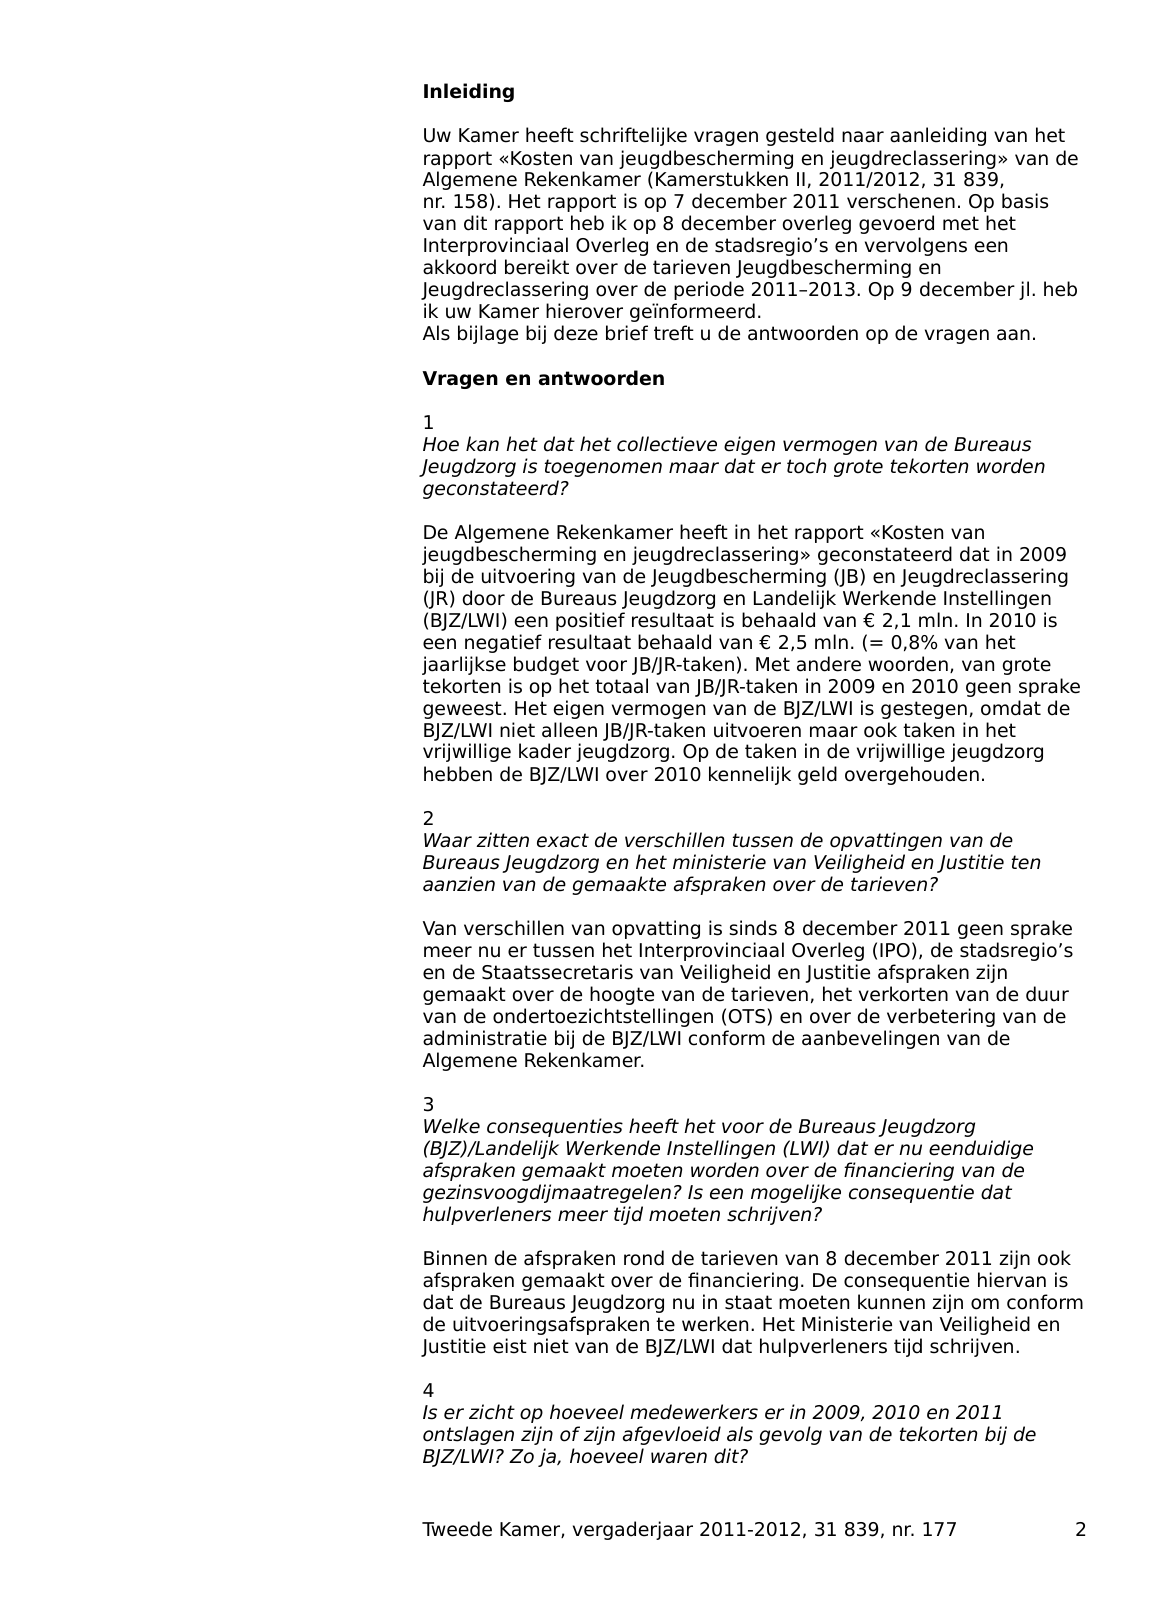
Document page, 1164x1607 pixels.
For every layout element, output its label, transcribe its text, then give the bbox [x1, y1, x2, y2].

text 2 [422, 808, 1087, 829]
text Als bijlage bij deze brief treft u de antwoorden op de vragen aan. [422, 323, 1087, 345]
subtitle Vragen en antwoorden [422, 367, 1087, 389]
text Is er zicht op hoeveel medewerkers er in 2009, 2010 en 2011 ontslagen zijn of zijn afgevloeid als gevolg van de tekorten bij de BJZ/LWI? Zo ja, hoeveel waren dit? [422, 1402, 1087, 1468]
text Van verschillen van opvatting is sinds 8 december 2011 geen sprake meer nu er tussen het Interprovinciaal Overleg (IPO), de stadsregio’s en de Staatssecretaris van Veiligheid en Justitie afspraken zijn gemaakt over de hoogte van de tarieven, het verkorten van de duur van de ondertoezichtstellingen (OTS) en over de verbetering van de administratie bij de BJZ/LWI conform de aanbevelingen van de Algemene Rekenkamer. [422, 918, 1087, 1072]
text De Algemene Rekenkamer heeft in het rapport «Kosten van jeugdbescherming en jeugdreclassering» geconstateerd dat in 2009 bij de uitvoering van de Jeugdbescherming (JB) en Jeugdreclassering (JR) door de Bureaus Jeugdzorg en Landelijk Werkende Instellingen (BJZ/LWI) een positief resultaat is behaald van € 2,1 mln. In 2010 is een negatief resultaat behaald van € 2,5 mln. (= 0,8% van het jaarlijkse budget voor JB/JR-taken). Met andere woorden, van grote tekorten is op het totaal van JB/JR-taken in 2009 en 2010 geen sprake geweest. Het eigen vermogen van de BJZ/LWI is gestegen, omdat de BJZ/LWI niet alleen JB/JR-taken uitvoeren maar ook taken in het vrijwillige kader jeugdzorg. Op de taken in de vrijwillige jeugdzorg hebben de BJZ/LWI over 2010 kennelijk geld overgehouden. [422, 522, 1087, 785]
text 4 [422, 1380, 1087, 1402]
text Waar zitten exact de verschillen tussen de opvattingen van de Bureaus Jeugdzorg en het ministerie van Veiligheid en Justitie ten aanzien van de gemaakte afspraken over de tarieven? [422, 829, 1087, 896]
text Binnen de afspraken rond de tarieven van 8 december 2011 zijn ook afspraken gemaakt over de financiering. De consequentie hiervan is dat de Bureaus Jeugdzorg nu in staat moeten kunnen zijn om conform de uitvoeringsafspraken te werken. Het Ministerie van Veiligheid en Justitie eist niet van de BJZ/LWI dat hulpverleners tijd schrijven. [422, 1248, 1087, 1358]
text Welke consequenties heeft het voor de Bureaus Jeugdzorg (BJZ)/Landelijk Werkende Instellingen (LWI) dat er nu eenduidige afspraken gemaakt moeten worden over de financiering van de gezinsvoogdijmaatregelen? Is een mogelijke consequentie dat hulpverleners meer tijd moeten schrijven? [422, 1116, 1087, 1226]
subtitle Inleiding [422, 81, 1087, 103]
text 3 [422, 1094, 1087, 1116]
text 1 [422, 412, 1087, 433]
text Uw Kamer heeft schriftelijke vragen gesteld naar aanleiding van het rapport «Kosten van jeugdbescherming en jeugdreclassering» van de Algemene Rekenkamer (Kamerstukken II, 2011/2012, 31 839, nr. 158). Het rapport is op 7 december 2011 verschenen. Op basis van dit rapport heb ik op 8 december overleg gevoerd met het Interprovinciaal Overleg en de stadsregio’s en vervolgens een akkoord bereikt over de tarieven Jeugdbescherming en Jeugdreclassering over de periode 2011–2013. Op 9 december jl. heb ik uw Kamer hierover geïnformeerd. [422, 125, 1087, 323]
text Hoe kan het dat het collectieve eigen vermogen van de Bureaus Jeugdzorg is toegenomen maar dat er toch grote tekorten worden geconstateerd? [422, 433, 1087, 499]
